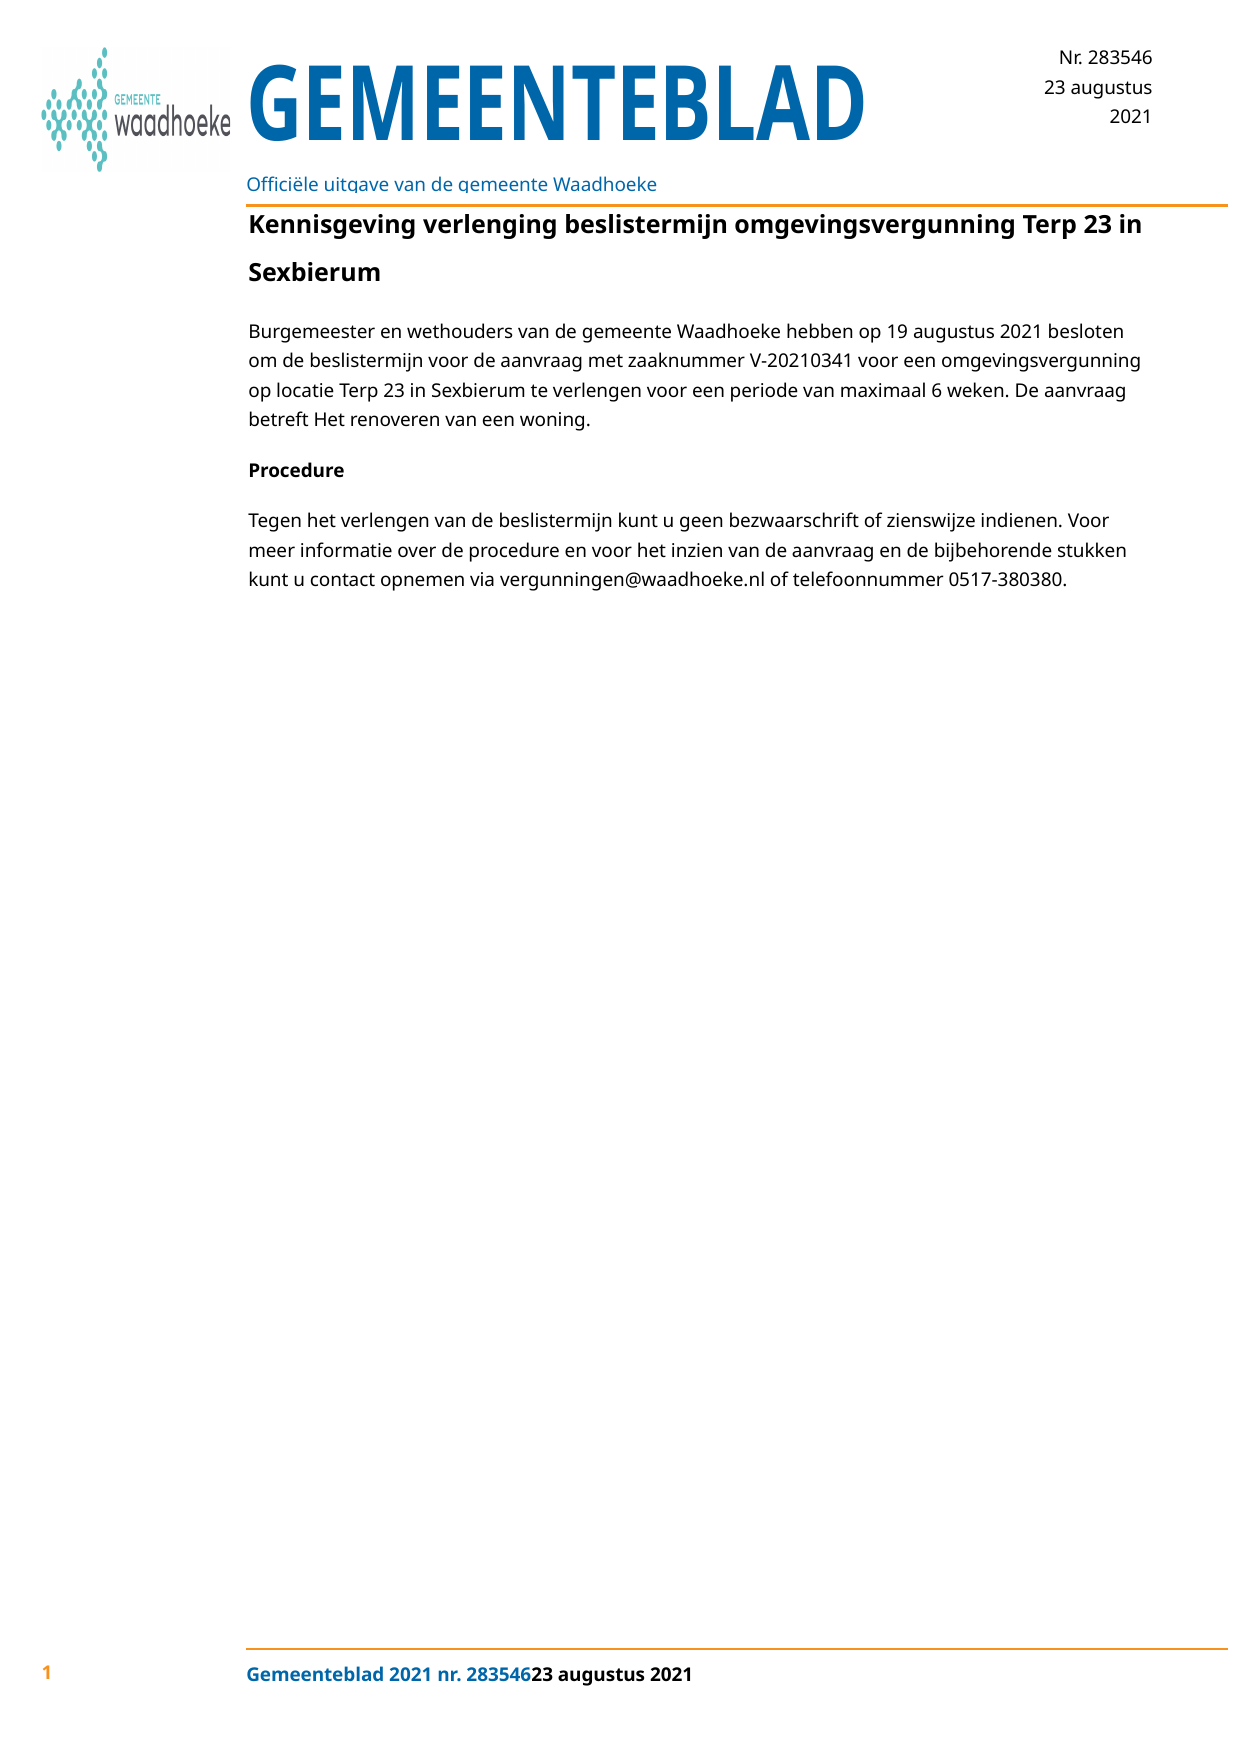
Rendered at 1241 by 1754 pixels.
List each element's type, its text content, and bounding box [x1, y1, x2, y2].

text Burgemeester en wethouders van de gemeente Waadhoeke hebben op 19 augustus 2021 besloten om de beslistermijn voor de aanvraag met zaaknummer V-20210341 voor een omgevingsvergunning op locatie Terp 23 in Sexbierum te verlengen voor een periode van maximaal 6 weken. De aanvraag betreft Het renoveren van een woning. [248, 318, 1152, 432]
text Procedure [248, 457, 1152, 483]
text Tegen het verlengen van de beslistermijn kunt u geen bezwaarschrift of zienswijze indienen. Voor meer informatie over de procedure en voor het inzien van de aanvraag en de bijbehorende stukken kunt u contact opnemen via vergunningen@waadhoeke.nl of telefoonnummer 0517-380380. [248, 507, 1152, 592]
picture [41, 47, 231, 172]
text Kennisgeving verlenging beslistermijn omgevingsvergunning Terp 23 in Sexbierum [248, 207, 1152, 288]
